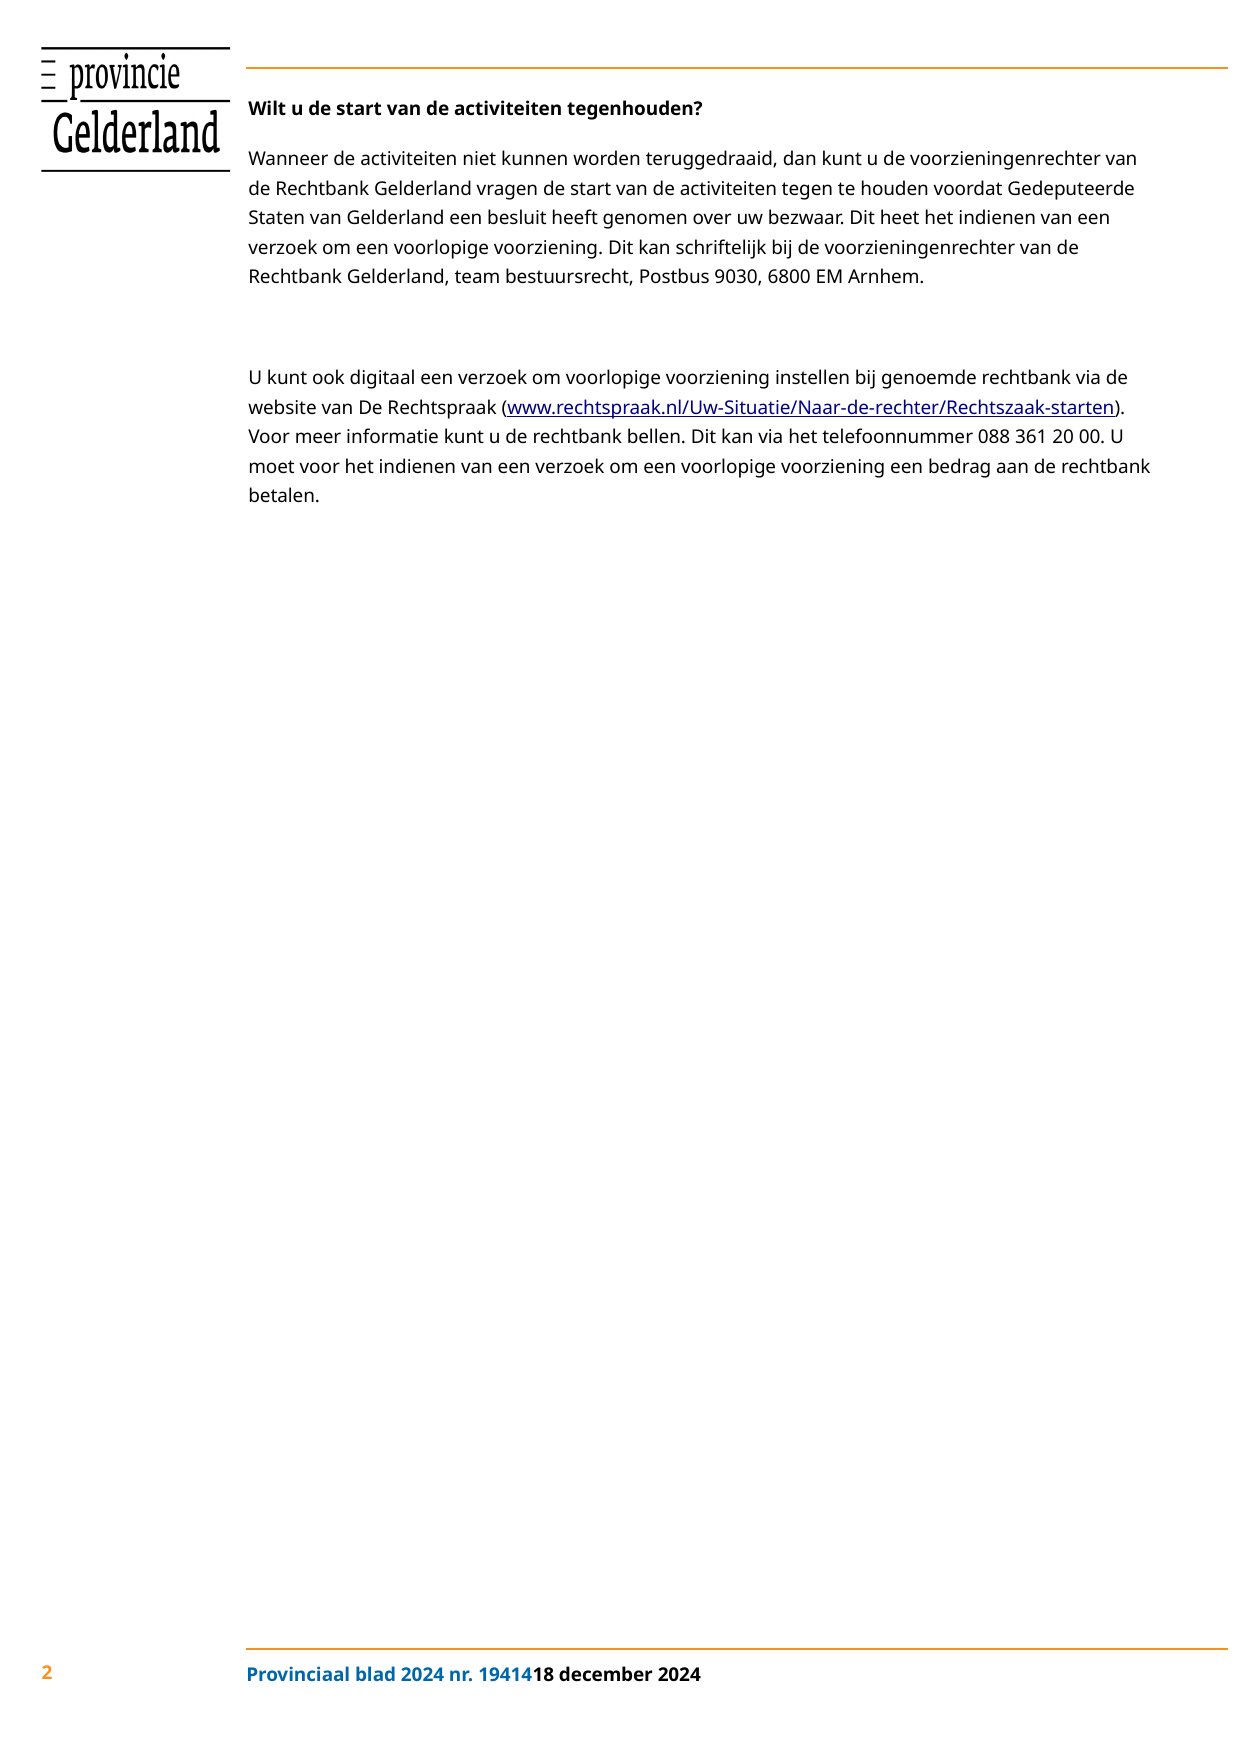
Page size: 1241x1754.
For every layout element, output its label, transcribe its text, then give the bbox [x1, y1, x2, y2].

text Wanneer de activiteiten niet kunnen worden teruggedraaid, dan kunt u de voorzieningenrechter van de Rechtbank Gelderland vragen de start van de activiteiten tegen te houden voordat Gedeputeerde Staten van Gelderland een besluit heeft genomen over uw bezwaar. Dit heet het indienen van een verzoek om een voorlopige voorziening. Dit kan schriftelijk bij de voorzieningenrechter van de Rechtbank Gelderland, team bestuursrecht, Postbus 9030, 6800 EM Arnhem. [248, 145, 1152, 289]
picture [41, 47, 231, 172]
text U kunt ook digitaal een verzoek om voorlopige voorziening instellen bij genoemde rechtbank via de website van De Rechtspraak (www.rechtspraak.nl/Uw-Situatie/Naar-de-rechter/Rechtszaak-starten). Voor meer informatie kunt u de rechtbank bellen. Dit kan via het telefoonnummer 088 361 20 00. U moet voor het indienen van een verzoek om een voorlopige voorziening een bedrag aan de rechtbank betalen. [248, 364, 1152, 508]
text Wilt u de start van de activiteiten tegenhouden? [248, 95, 1152, 121]
